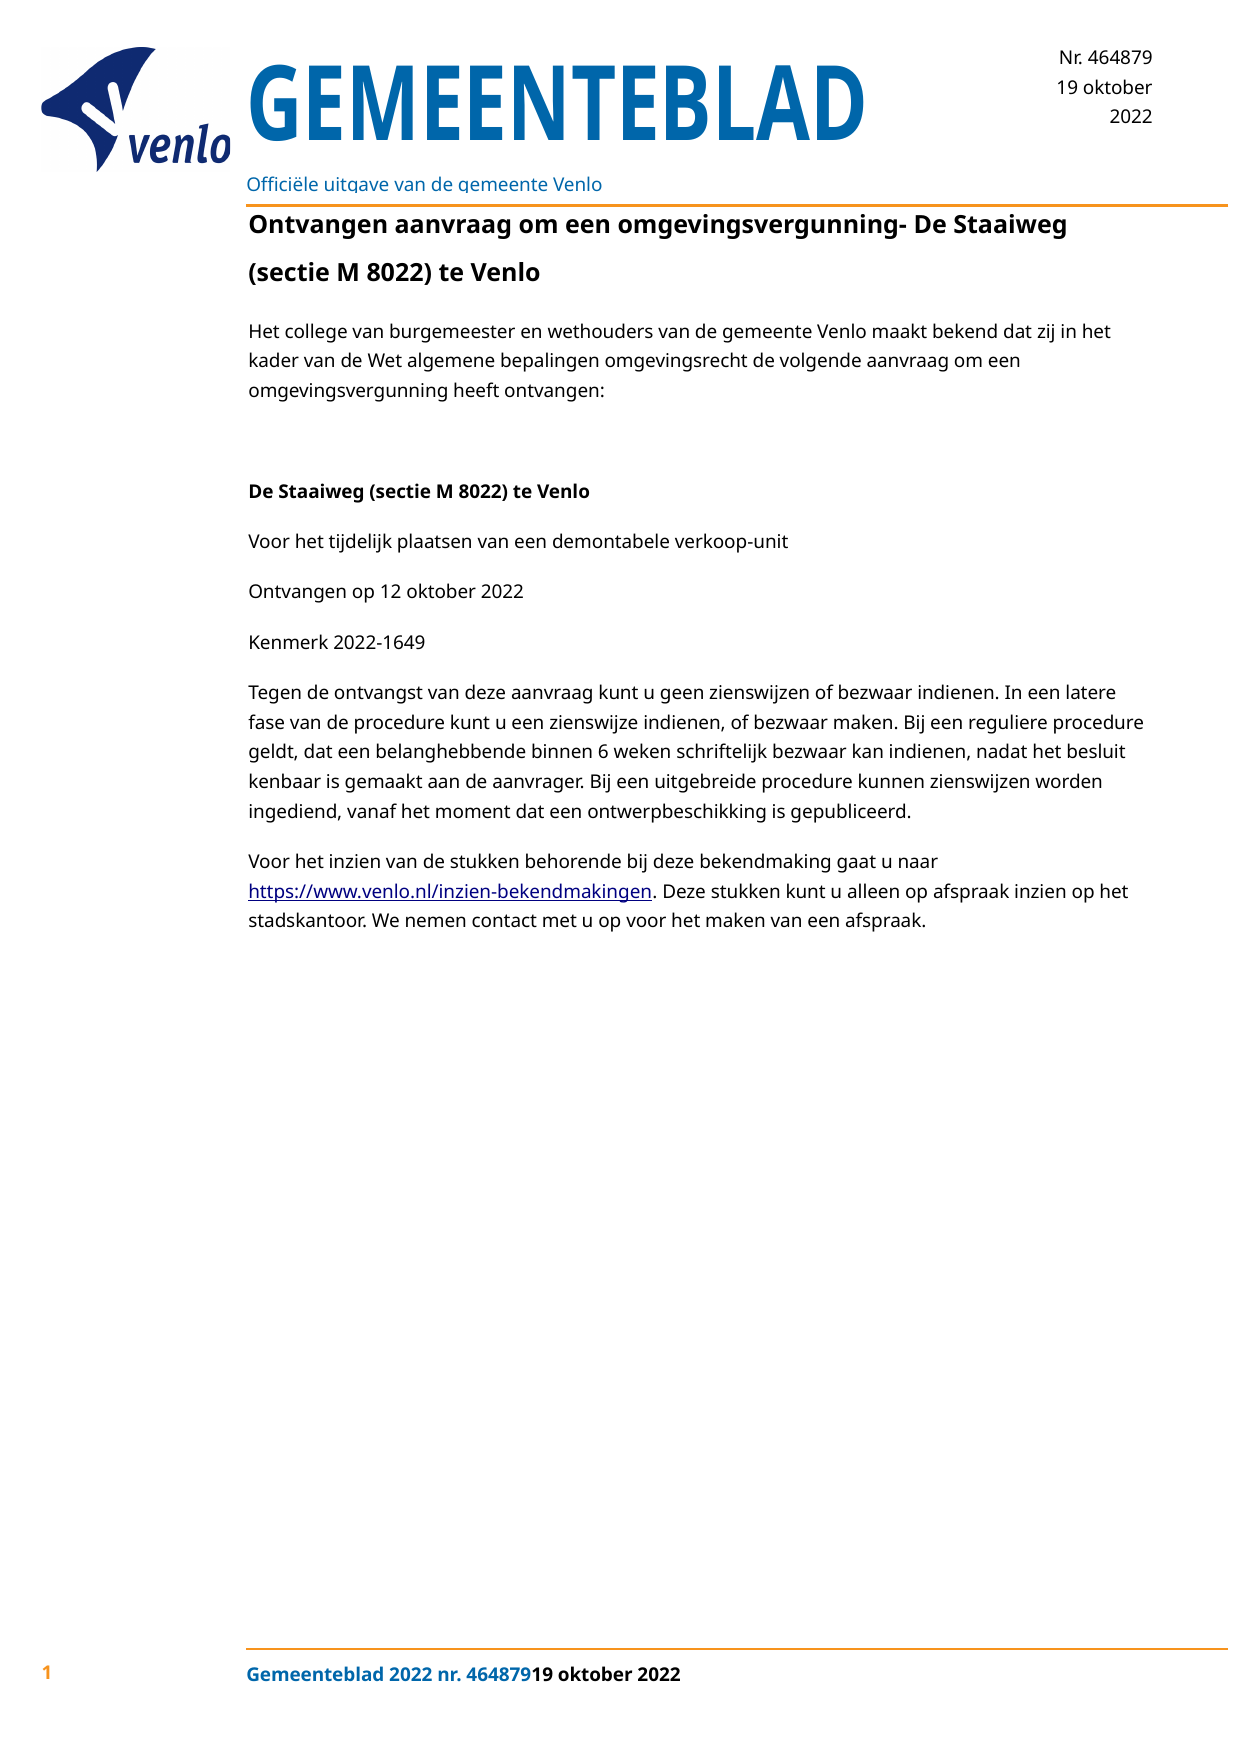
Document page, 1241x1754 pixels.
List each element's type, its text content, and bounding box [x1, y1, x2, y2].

picture [41, 47, 231, 172]
text Ontvangen op 12 oktober 2022 [248, 579, 1152, 604]
text De Staaiweg (sectie M 8022) te Venlo [248, 478, 1152, 504]
text Ontvangen aanvraag om een omgevingsvergunning- De Staaiweg (sectie M 8022) te Venlo [248, 207, 1152, 288]
text Het college van burgemeester en wethouders van de gemeente Venlo maakt bekend dat zij in het kader van de Wet algemene bepalingen omgevingsrecht de volgende aanvraag om een omgevingsvergunning heeft ontvangen: [248, 318, 1152, 403]
text Voor het tijdelijk plaatsen van een demontabele verkoop-unit [248, 528, 1152, 554]
text Voor het inzien van de stukken behorende bij deze bekendmaking gaat u naar https://www.venlo.nl/inzien-bekendmakingen. Deze stukken kunt u alleen op afspraak inzien op het stadskantoor. We nemen contact met u op voor het maken van een afspraak. [248, 848, 1152, 933]
text Tegen de ontvangst van deze aanvraag kunt u geen zienswijzen of bezwaar indienen. In een latere fase van de procedure kunt u een zienswijze indienen, of bezwaar maken. Bij een reguliere procedure geldt, dat een belanghebbende binnen 6 weken schriftelijk bezwaar kan indienen, nadat het besluit kenbaar is gemaakt aan de aanvrager. Bij een uitgebreide procedure kunnen zienswijzen worden ingediend, vanaf het moment dat een ontwerpbeschikking is gepubliceerd. [248, 679, 1152, 824]
text Kenmerk 2022-1649 [248, 629, 1152, 655]
